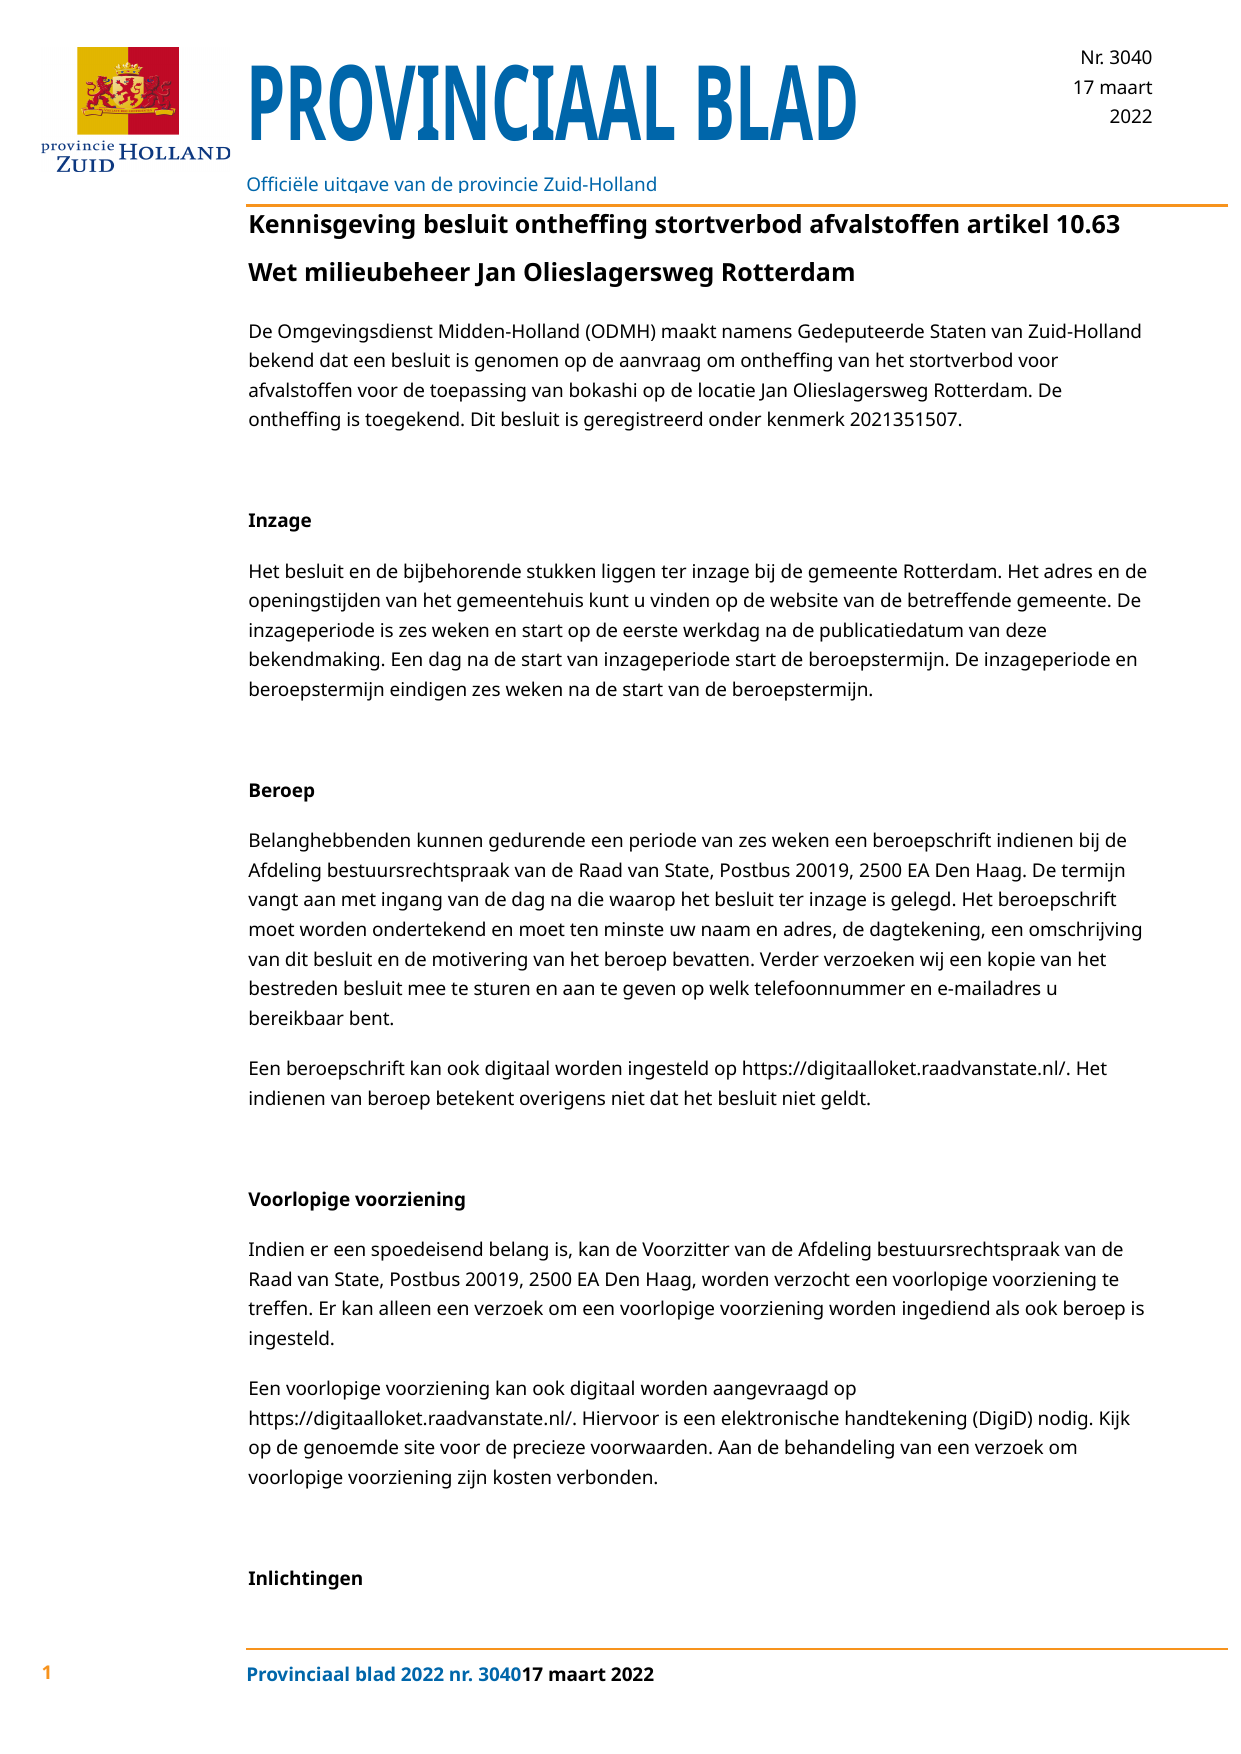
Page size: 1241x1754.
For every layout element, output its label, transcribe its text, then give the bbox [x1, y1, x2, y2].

text Beroep [248, 777, 1152, 803]
text Een voorlopige voorziening kan ook digitaal worden aangevraagd op https://digitaalloket.raadvanstate.nl/. Hiervoor is een elektronische handtekening (DigiD) nodig. Kijk op de genoemde site voor de precieze voorwaarden. Aan de behandeling van een verzoek om voorlopige voorziening zijn kosten verbonden. [248, 1375, 1152, 1490]
text Inlichtingen [248, 1565, 1152, 1591]
text Indien er een spoedeisend belang is, kan de Voorzitter van de Afdeling bestuursrechtspraak van de Raad van State, Postbus 20019, 2500 EA Den Haag, worden verzocht een voorlopige voorziening te treffen. Er kan alleen een verzoek om een voorlopige voorziening worden ingediend als ook beroep is ingesteld. [248, 1236, 1152, 1351]
text Belanghebbenden kunnen gedurende een periode van zes weken een beroepschrift indienen bij de Afdeling bestuursrechtspraak van de Raad van State, Postbus 20019, 2500 EA Den Haag. De termijn vangt aan met ingang van de dag na die waarop het besluit ter inzage is gelegd. Het beroepschrift moet worden ondertekend en moet ten minste uw naam en adres, de dagtekening, een omschrijving van dit besluit en de motivering van het beroep bevatten. Verder verzoeken wij een kopie van het bestreden besluit mee te sturen en aan te geven op welk telefoonnummer en e-mailadres u bereikbaar bent. [248, 827, 1152, 1031]
text Kennisgeving besluit ontheffing stortverbod afvalstoffen artikel 10.63 Wet milieubeheer Jan Olieslagersweg Rotterdam [248, 207, 1152, 288]
text Inzage [248, 507, 1152, 533]
text Het besluit en de bijbehorende stukken liggen ter inzage bij de gemeente Rotterdam. Het adres en de openingstijden van het gemeentehuis kunt u vinden op de website van de betreffende gemeente. De inzageperiode is zes weken en start op de eerste werkdag na de publicatiedatum van deze bekendmaking. Een dag na de start van inzageperiode start de beroepstermijn. De inzageperiode en beroepstermijn eindigen zes weken na de start van de beroepstermijn. [248, 558, 1152, 702]
text Een beroepschrift kan ook digitaal worden ingesteld op https://digitaalloket.raadvanstate.nl/. Het indienen van beroep betekent overigens niet dat het besluit niet geldt. [248, 1055, 1152, 1111]
text Voorlopige voorziening [248, 1186, 1152, 1212]
text De Omgevingsdienst Midden-Holland (ODMH) maakt namens Gedeputeerde Staten van Zuid-Holland bekend dat een besluit is genomen op de aanvraag om ontheffing van het stortverbod voor afvalstoffen voor de toepassing van bokashi op de locatie Jan Olieslagersweg Rotterdam. De ontheffing is toegekend. Dit besluit is geregistreerd onder kenmerk 2021351507. [248, 318, 1152, 432]
picture [41, 47, 231, 172]
